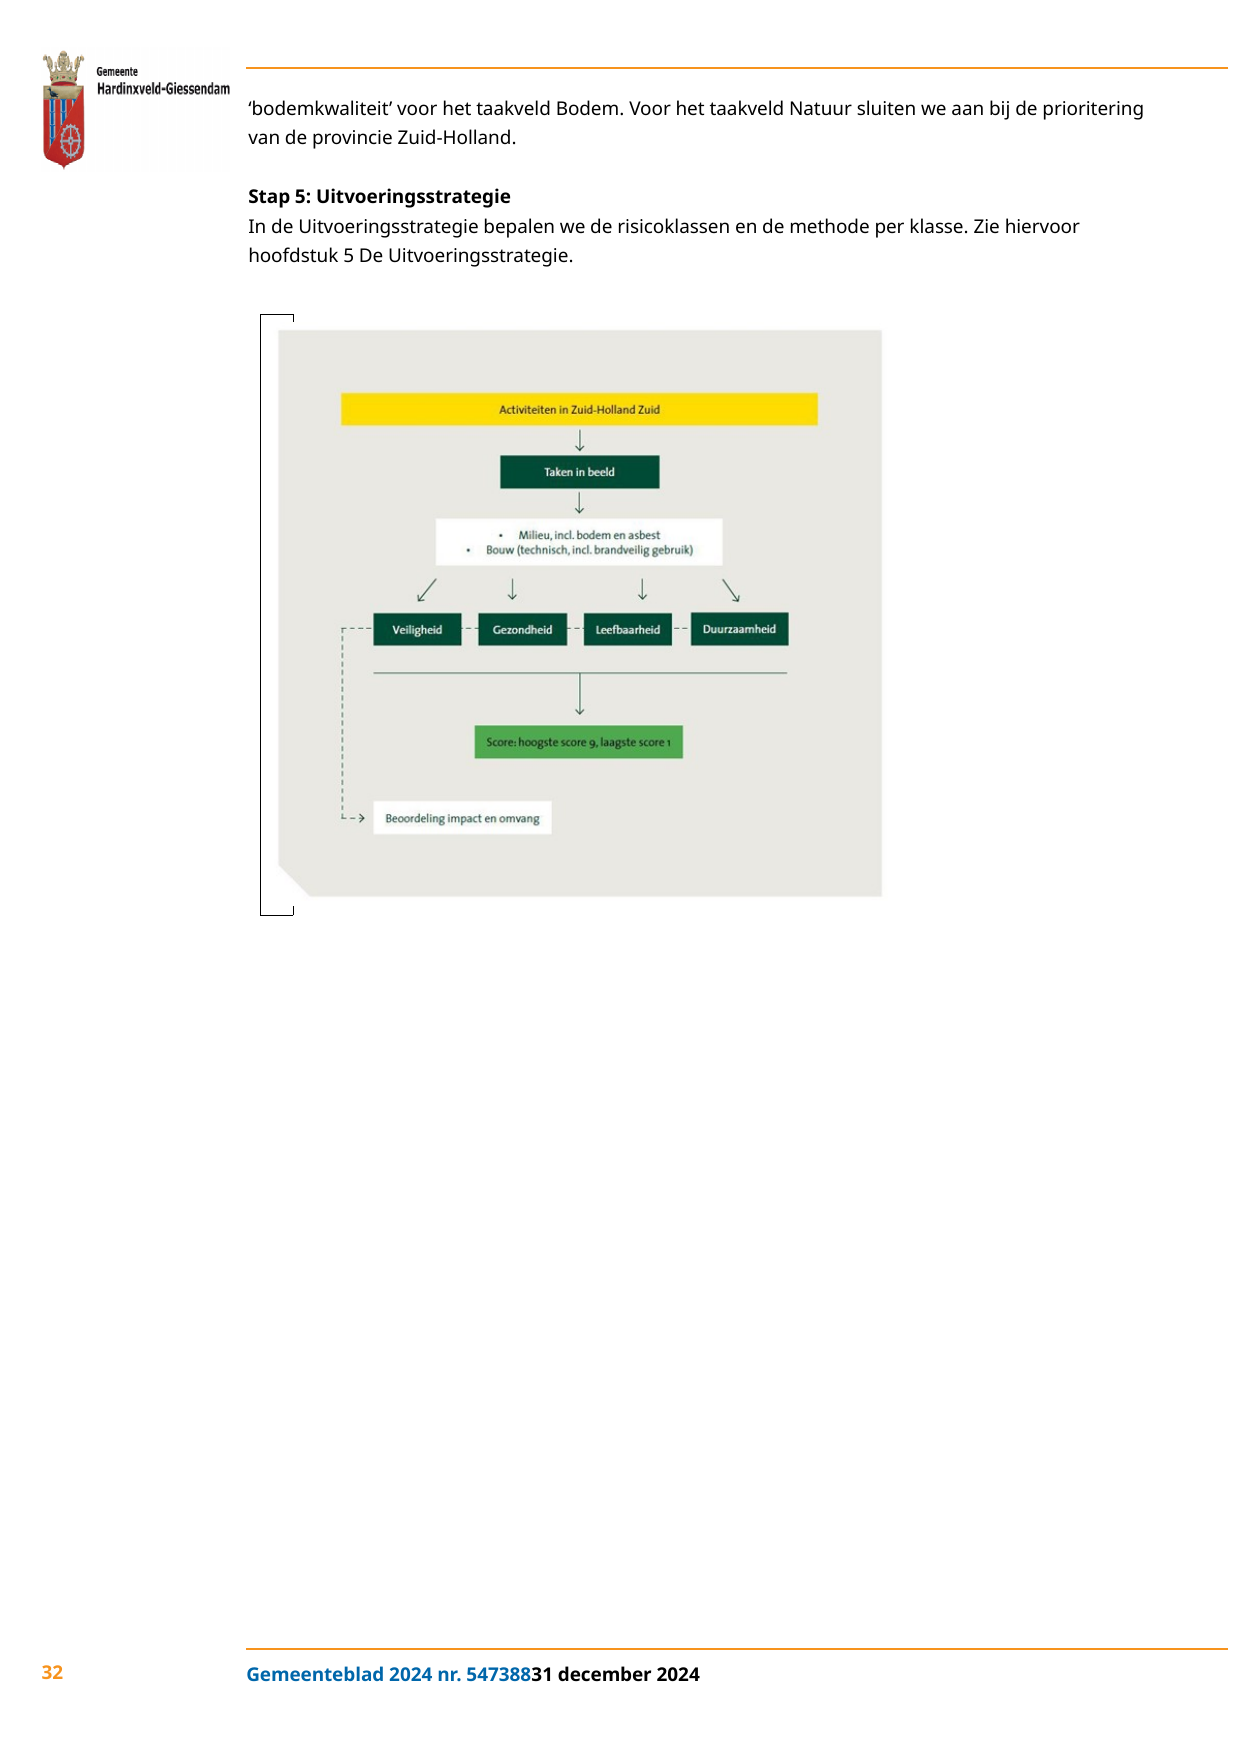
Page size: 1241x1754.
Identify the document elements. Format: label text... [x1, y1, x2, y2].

picture [41, 47, 231, 172]
text In de Uitvoeringsstrategie bepalen we de risicoklassen en de methode per klasse. Zie hiervoor hoofdstuk 5 De Uitvoeringsstrategie. [248, 213, 1152, 268]
text ‘bodemkwaliteit’ voor het taakveld Bodem. Voor het taakveld Natuur sluiten we aan bij de prioritering van de provincie Zuid-Holland. [248, 95, 1152, 150]
picture [268, 322, 889, 906]
text Stap 5: Uitvoeringsstrategie [248, 183, 1152, 209]
